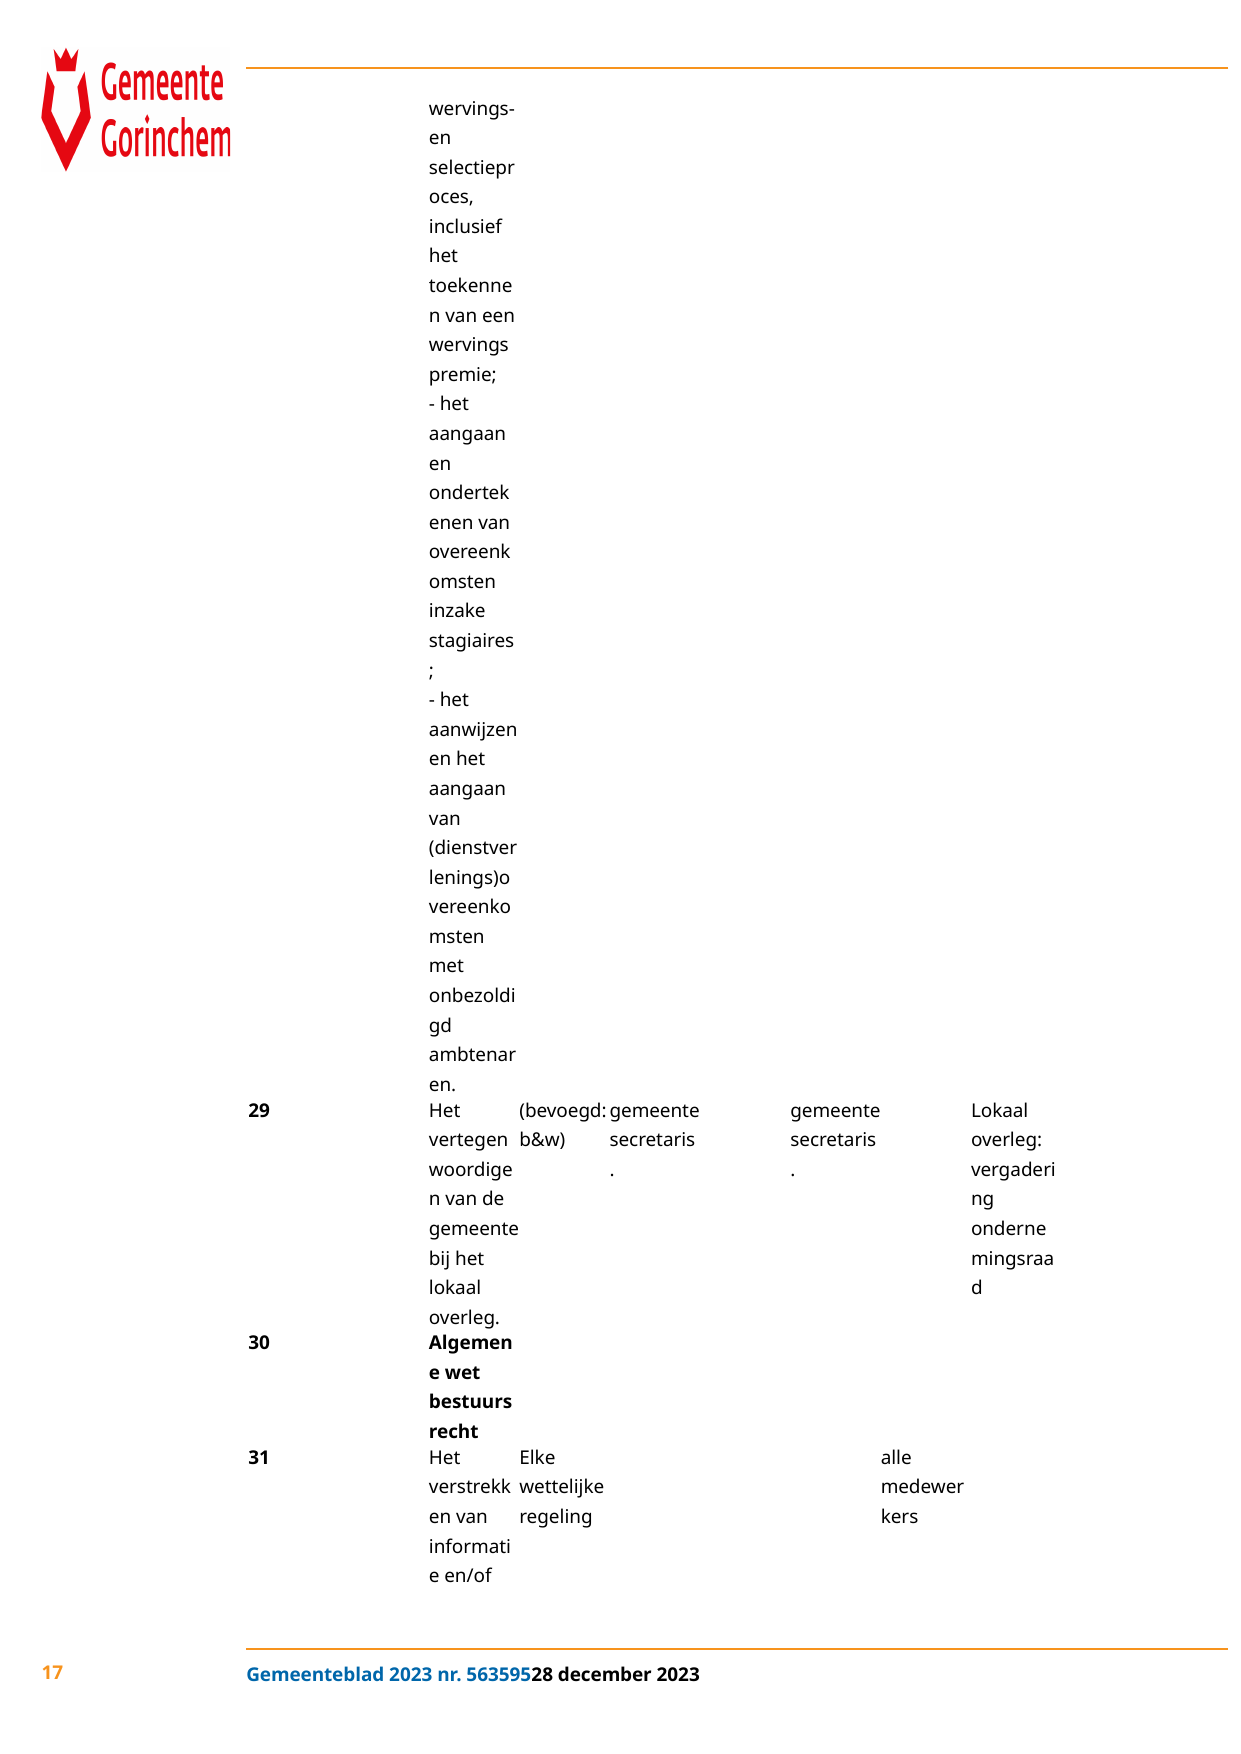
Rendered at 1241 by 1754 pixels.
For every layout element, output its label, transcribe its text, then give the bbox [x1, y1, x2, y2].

table_cell wervings- en selectieproces, inclusief het toekennen van een wervingspremie; - het aangaan en ondertekenen van overeenkomsten inzake stagiaires; - het aanwijzen en het aangaan van (dienstverlenings)overeenkomsten met onbezoldigd ambtenaren. [429, 95, 519, 1097]
table_cell [700, 1444, 790, 1588]
table_cell [609, 1330, 700, 1444]
table_cell [971, 95, 1061, 1097]
table_cell Het verstrekken van informatie en/of [429, 1444, 519, 1588]
table_cell gemeentesecretaris. [790, 1097, 881, 1329]
table_cell [971, 1444, 1061, 1588]
table_cell [881, 95, 971, 1097]
table_cell (bevoegd: b&w) [519, 1097, 609, 1329]
table_cell Het vertegenwoordigen van de gemeente bij het lokaal overleg. [429, 1097, 519, 1329]
table_cell [700, 1330, 790, 1444]
table_cell 31 [248, 1444, 338, 1588]
table_cell [1061, 1444, 1152, 1588]
table_cell [790, 95, 881, 1097]
table_cell [519, 1330, 609, 1444]
table_cell [881, 1097, 971, 1329]
table_cell [338, 1444, 429, 1588]
table_cell [519, 95, 609, 1097]
table_cell [881, 1330, 971, 1444]
table_cell [338, 1330, 429, 1444]
table_cell [700, 95, 790, 1097]
table_cell Algemene wet bestuursrecht [429, 1330, 519, 1444]
table_cell [338, 95, 429, 1097]
table_cell [971, 1330, 1061, 1444]
table_cell [1061, 1097, 1152, 1329]
table_cell [790, 1330, 881, 1444]
table_cell gemeentesecretaris. [609, 1097, 700, 1329]
table_cell [609, 1444, 700, 1588]
table_cell 29 [248, 1097, 338, 1329]
table_cell [338, 1097, 429, 1329]
table_cell 30 [248, 1330, 338, 1444]
table_cell [609, 95, 700, 1097]
table_cell [1061, 1330, 1152, 1444]
table_cell Elke wettelijke regeling [519, 1444, 609, 1588]
picture [41, 47, 231, 172]
table_cell alle medewerkers [881, 1444, 971, 1588]
table_cell [248, 95, 338, 1097]
table_cell [1061, 95, 1152, 1097]
table_cell Lokaal overleg: vergadering ondernemingsraad [971, 1097, 1061, 1329]
table_cell [790, 1444, 881, 1588]
table_cell [700, 1097, 790, 1329]
